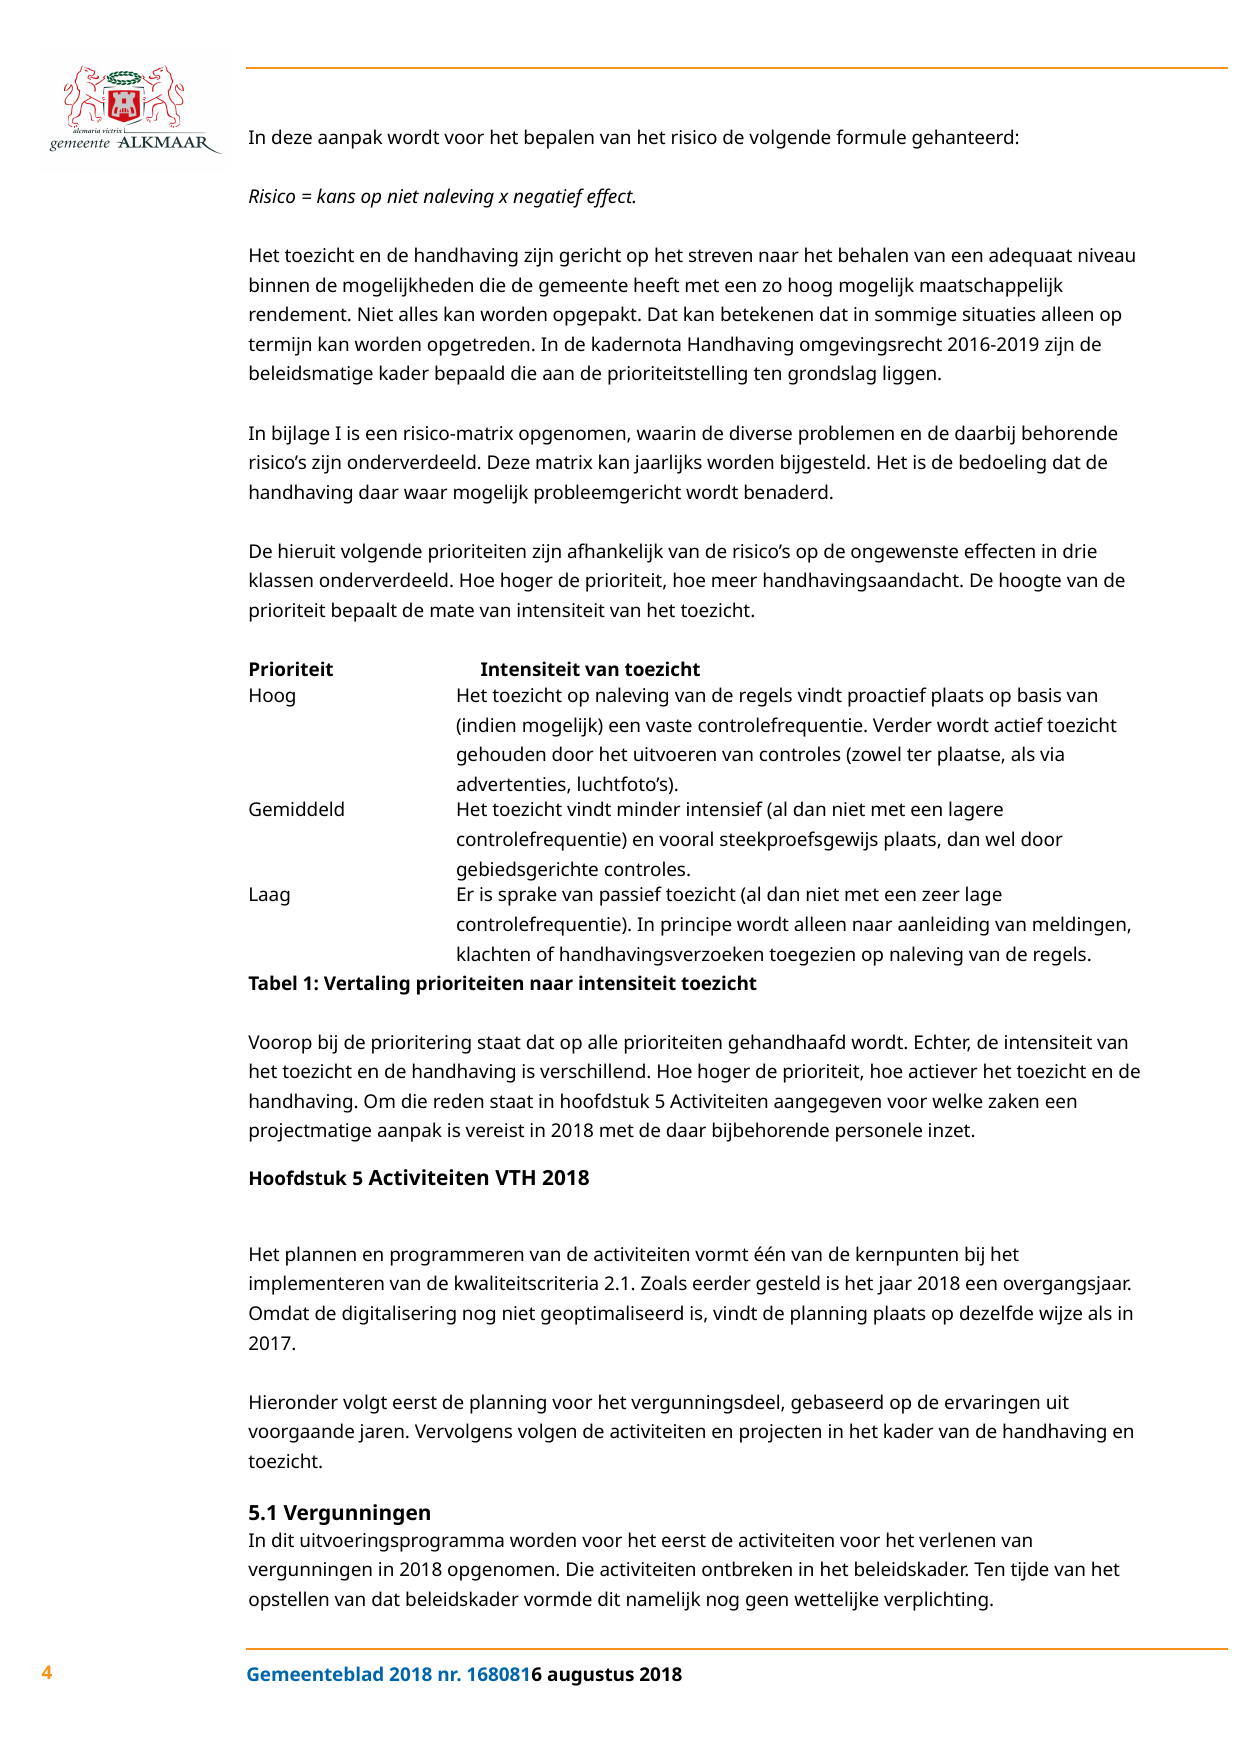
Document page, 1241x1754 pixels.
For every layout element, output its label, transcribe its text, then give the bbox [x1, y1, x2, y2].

table_cell Laag [248, 882, 456, 966]
text Hoofdstuk 5 Activiteiten VTH 2018 [248, 1163, 1152, 1192]
table_cell Het toezicht vindt minder intensief (al dan niet met een lagere controlefrequentie) en vooral steekproefsgewijs plaats, dan wel door gebiedsgerichte controles. [456, 797, 1152, 882]
text In dit uitvoeringsprogramma worden voor het eerst de activiteiten voor het verlenen van vergunningen in 2018 opgenomen. Die activiteiten ontbreken in het beleidskader. Ten tijde van het opstellen van dat beleidskader vormde dit namelijk nog geen wettelijke verplichting. [248, 1527, 1152, 1612]
table_cell Er is sprake van passief toezicht (al dan niet met een zeer lage controlefrequentie). In principe wordt alleen naar aanleiding van meldingen, klachten of handhavingsverzoeken toegezien op naleving van de regels. [456, 882, 1152, 966]
table_cell Gemiddeld [248, 797, 456, 882]
text Het plannen en programmeren van de activiteiten vormt één van de kernpunten bij het implementeren van de kwaliteitscriteria 2.1. Zoals eerder gesteld is het jaar 2018 een overgangsjaar. Omdat de digitalisering nog niet geoptimaliseerd is, vindt de planning plaats op dezelfde wijze als in 2017. [248, 1241, 1152, 1355]
text Het toezicht en de handhaving zijn gericht op het streven naar het behalen van een adequaat niveau binnen de mogelijkheden die de gemeente heeft met een zo hoog mogelijk maatschappelijk rendement. Niet alles kan worden opgepakt. Dat kan betekenen dat in sommige situaties alleen op termijn kan worden opgetreden. In de kadernota Handhaving omgevingsrecht 2016-2019 zijn de beleidsmatige kader bepaald die aan de prioriteitstelling ten grondslag liggen. [248, 242, 1152, 386]
table_cell Het toezicht op naleving van de regels vindt proactief plaats op basis van (indien mogelijk) een vaste controlefrequentie. Verder wordt actief toezicht gehouden door het uitvoeren van controles (zowel ter plaatse, als via advertenties, luchtfoto’s). [456, 682, 1152, 797]
text Voorop bij de prioritering staat dat op alle prioriteiten gehandhaafd wordt. Echter, de intensiteit van het toezicht en de handhaving is verschillend. Hoe hoger de prioriteit, hoe actiever het toezicht en de handhaving. Om die reden staat in hoofdstuk 5 Activiteiten aangegeven voor welke zaken een projectmatige aanpak is vereist in 2018 met de daar bijbehorende personele inzet. [248, 1029, 1152, 1143]
text De hieruit volgende prioriteiten zijn afhankelijk van de risico’s op de ongewenste effecten in drie klassen onderverdeeld. Hoe hoger de prioriteit, hoe meer handhavingsaandacht. De hoogte van de prioriteit bepaalt de mate van intensiteit van het toezicht. [248, 538, 1152, 623]
text Tabel 1: Vertaling prioriteiten naar intensiteit toezicht [248, 970, 1152, 995]
picture [41, 47, 231, 172]
text 5.1 Vergunningen [248, 1498, 1152, 1527]
table_header Intensiteit van toezicht [456, 656, 1152, 682]
table_cell Hoog [248, 682, 456, 797]
text In bijlage I is een risico-matrix opgenomen, waarin de diverse problemen en de daarbij behorende risico’s zijn onderverdeeld. Deze matrix kan jaarlijks worden bijgesteld. Het is de bedoeling dat de handhaving daar waar mogelijk probleemgericht wordt benaderd. [248, 420, 1152, 504]
table_header Risico = kans op niet naleving x negatief effect. [248, 184, 1152, 209]
table_header Prioriteit [248, 656, 456, 682]
text In deze aanpak wordt voor het bepalen van het risico de volgende formule gehanteerd: [248, 124, 1152, 150]
text Hieronder volgt eerst de planning voor het vergunningsdeel, gebaseerd op de ervaringen uit voorgaande jaren. Vervolgens volgen de activiteiten en projecten in het kader van de handhaving en toezicht. [248, 1389, 1152, 1474]
